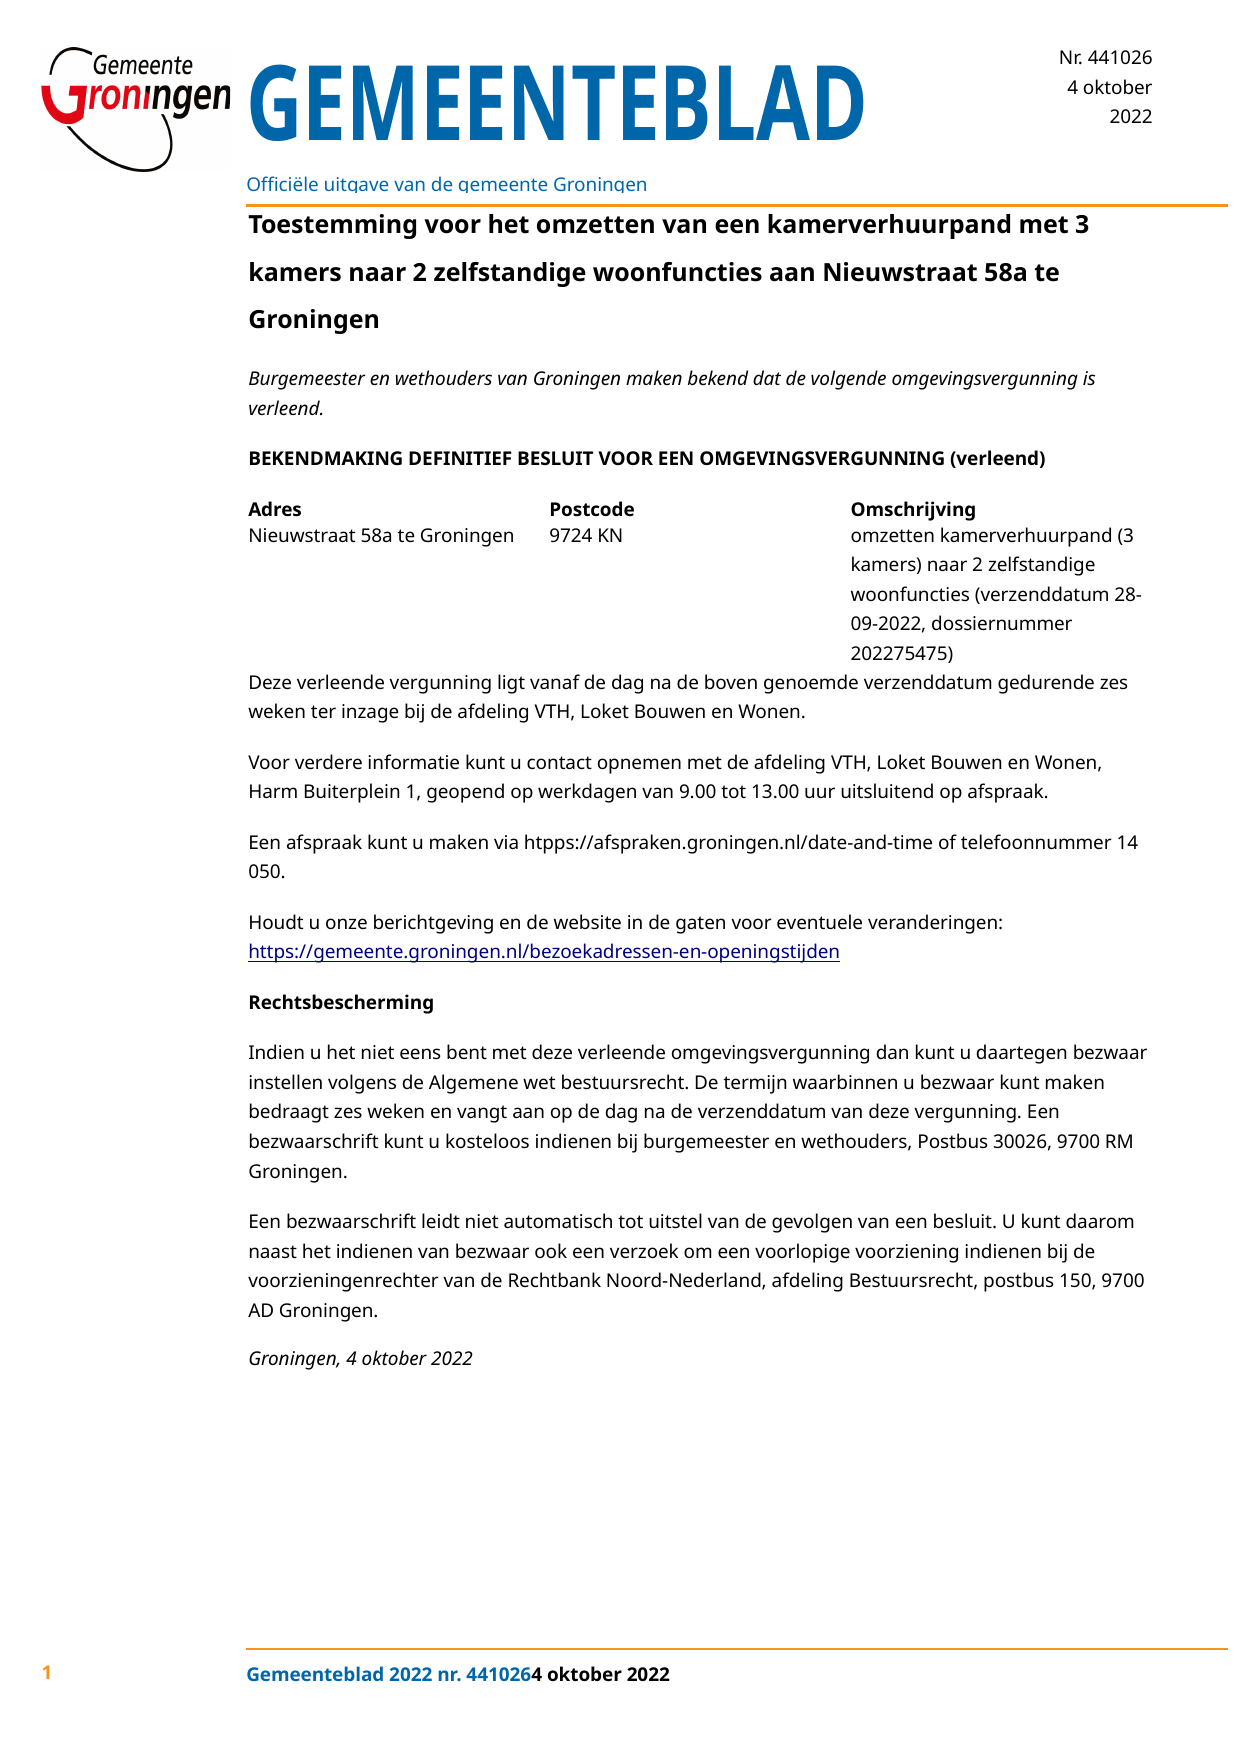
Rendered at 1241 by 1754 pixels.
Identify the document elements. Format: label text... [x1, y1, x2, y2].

text BEKENDMAKING DEFINITIEF BESLUIT VOOR EEN OMGEVINGSVERGUNNING (verleend) [248, 446, 1152, 471]
text Burgemeester en wethouders van Groningen maken bekend dat de volgende omgevingsvergunning is verleend. [248, 366, 1152, 421]
text Houdt u onze berichtgeving en de website in de gaten voor eventuele veranderingen: https://gemeente.groningen.nl/bezoekadressen-en-openingstijden [248, 909, 1152, 964]
text Voor verdere informatie kunt u contact opnemen met de afdeling VTH, Loket Bouwen en Wonen, Harm Buiterplein 1, geopend op werkdagen van 9.00 tot 13.00 uur uitsluitend op afspraak. [248, 749, 1152, 804]
table_cell 9724 KN [549, 522, 850, 666]
text Rechtsbescherming [248, 989, 1152, 1015]
table_cell omzetten kamerverhuurpand (3 kamers) naar 2 zelfstandige woonfuncties (verzenddatum 28-09-2022, dossiernummer 202275475) [850, 522, 1152, 666]
text Toestemming voor het omzetten van een kamerverhuurpand met 3 kamers naar 2 zelfstandige woonfuncties aan Nieuwstraat 58a te Groningen [248, 207, 1152, 336]
text Een bezwaarschrift leidt niet automatisch tot uitstel van de gevolgen van een besluit. U kunt daarom naast het indienen van bezwaar ook een verzoek om een voorlopige voorziening indienen bij de voorzieningenrechter van de Rechtbank Noord-Nederland, afdeling Bestuursrecht, postbus 150, 9700 AD Groningen. [248, 1208, 1152, 1323]
table_header Postcode [549, 496, 850, 522]
table_header Adres [248, 496, 549, 522]
text Groningen, 4 oktober 2022 [248, 1345, 1152, 1371]
picture [41, 47, 231, 172]
text Indien u het niet eens bent met deze verleende omgevingsvergunning dan kunt u daartegen bezwaar instellen volgens de Algemene wet bestuursrecht. De termijn waarbinnen u bezwaar kunt maken bedraagt zes weken en vangt aan op de dag na de verzenddatum van deze vergunning. Een bezwaarschrift kunt u kosteloos indienen bij burgemeester en wethouders, Postbus 30026, 9700 RM Groningen. [248, 1039, 1152, 1183]
text Een afspraak kunt u maken via htpps://afspraken.groningen.nl/date-and-time of telefoonnummer 14 050. [248, 829, 1152, 884]
text Deze verleende vergunning ligt vanaf de dag na de boven genoemde verzenddatum gedurende zes weken ter inzage bij de afdeling VTH, Loket Bouwen en Wonen. [248, 669, 1152, 724]
table_header Omschrijving [850, 496, 1152, 522]
table_cell Nieuwstraat 58a te Groningen [248, 522, 549, 666]
